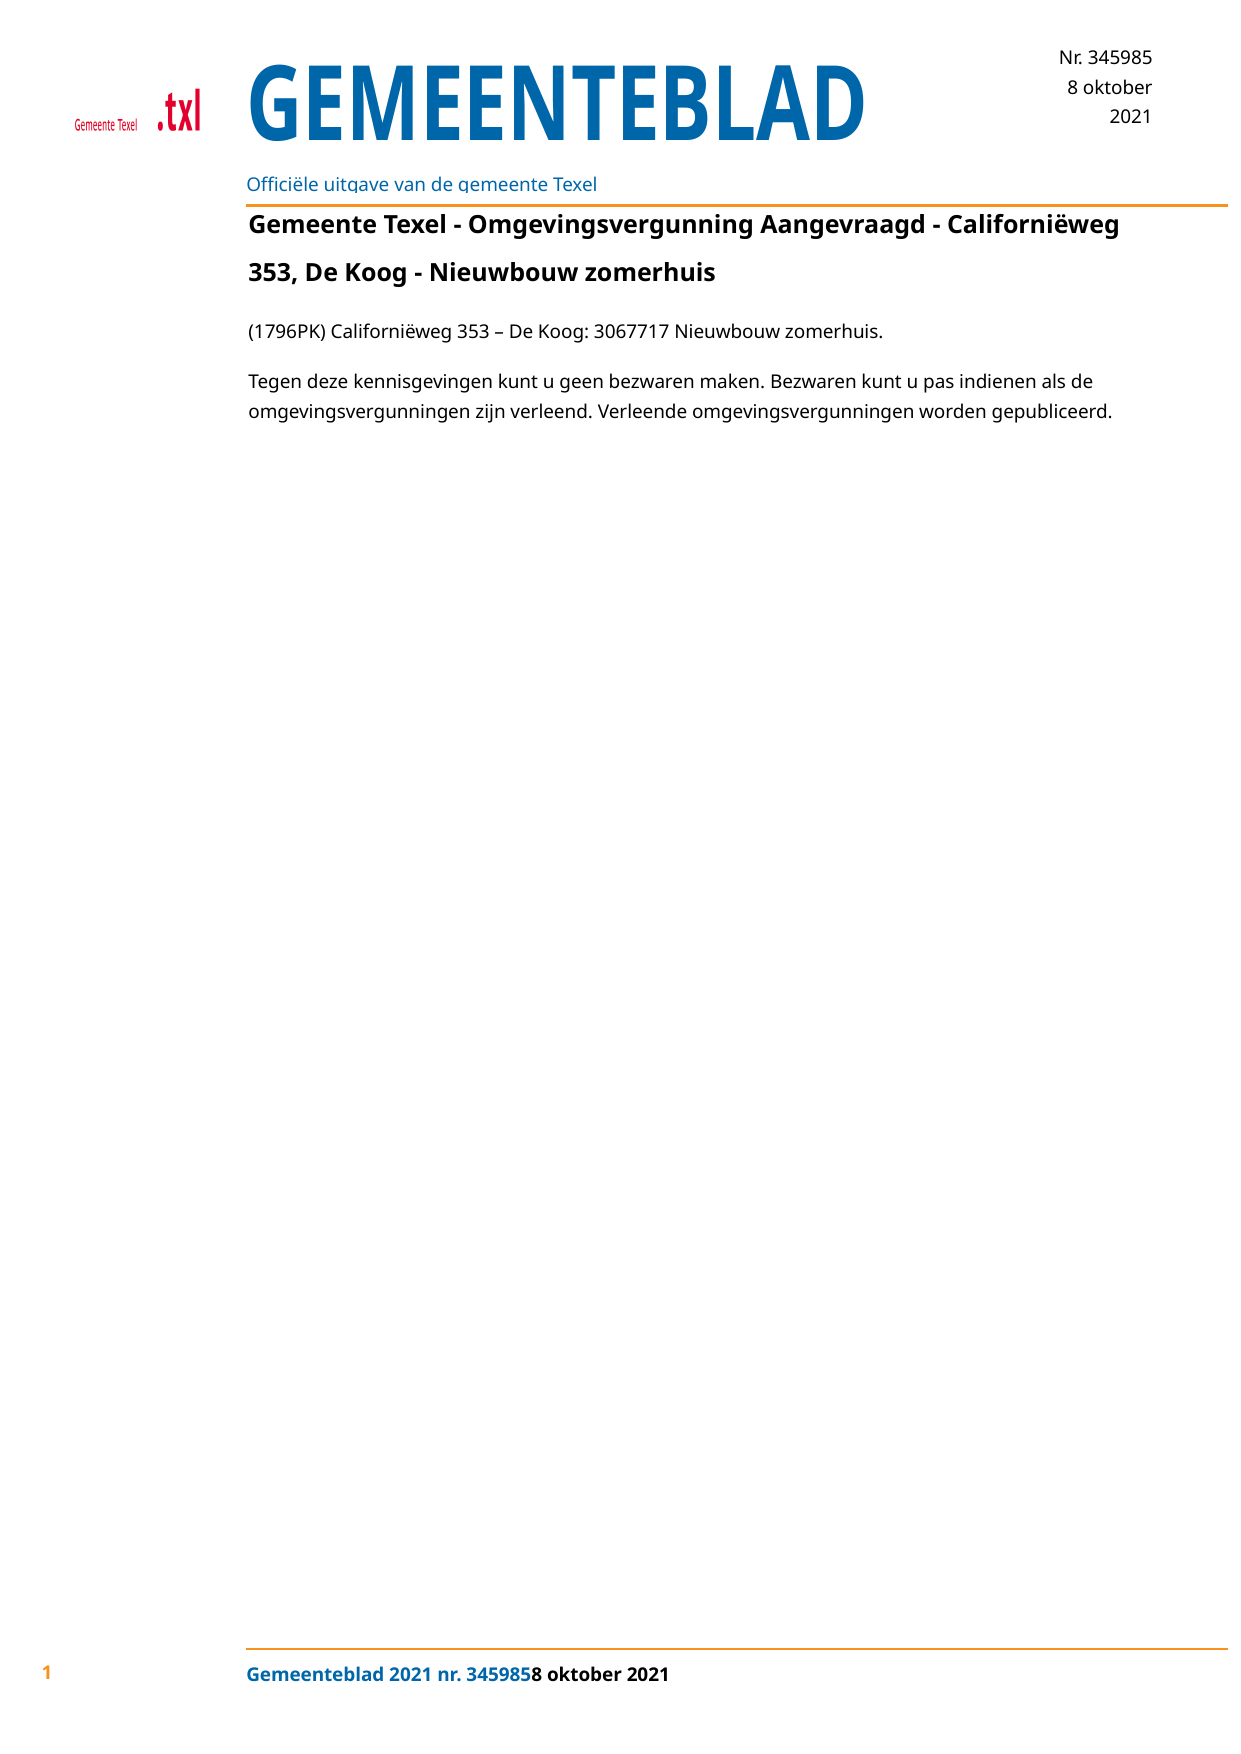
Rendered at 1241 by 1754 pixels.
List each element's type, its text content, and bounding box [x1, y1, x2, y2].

text (1796PK) Californiëweg 353 – De Koog: 3067717 Nieuwbouw zomerhuis. [248, 318, 1152, 344]
picture [41, 47, 231, 172]
text Tegen deze kennisgevingen kunt u geen bezwaren maken. Bezwaren kunt u pas indienen als de omgevingsvergunningen zijn verleend. Verleende omgevingsvergunningen worden gepubliceerd. [248, 368, 1152, 424]
text Gemeente Texel - Omgevingsvergunning Aangevraagd - Californiëweg 353, De Koog - Nieuwbouw zomerhuis [248, 207, 1152, 288]
